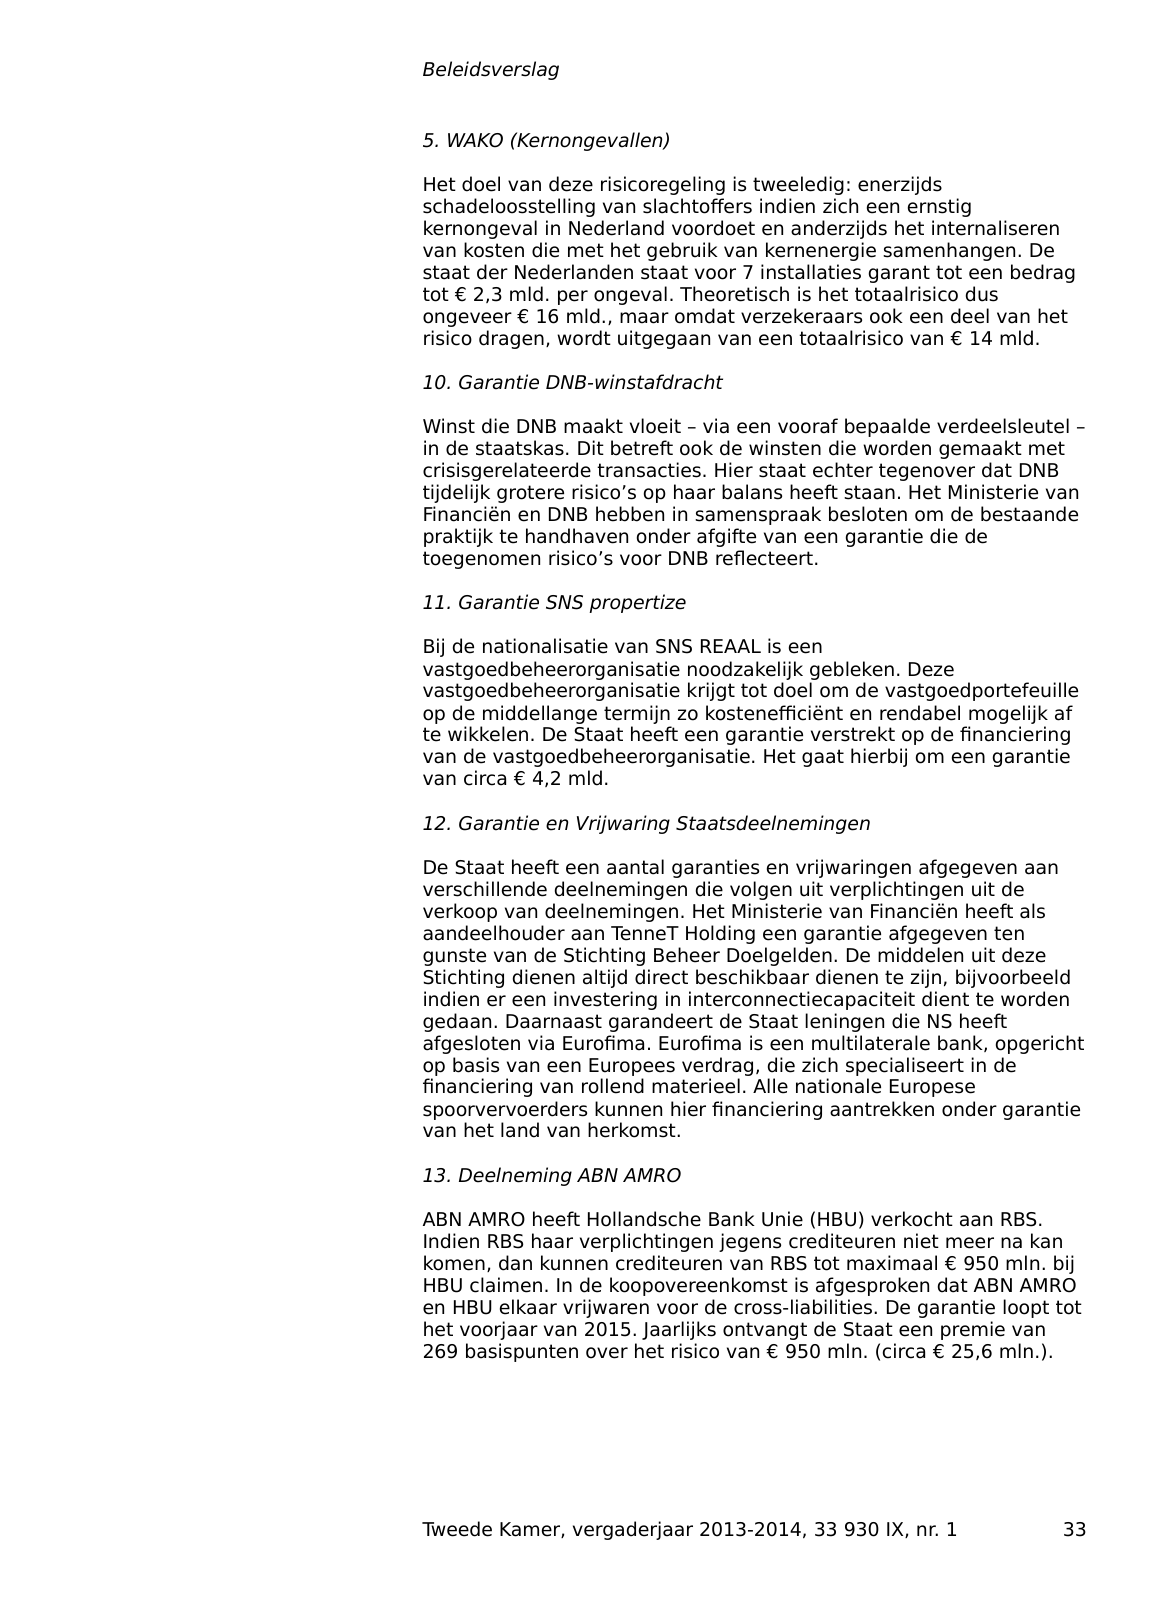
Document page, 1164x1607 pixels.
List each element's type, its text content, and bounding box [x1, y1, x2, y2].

subtitle 5. WAKO (Kernongevallen) [422, 130, 1087, 152]
subtitle 10. Garantie DNB-winstafdracht [422, 372, 1087, 394]
text Winst die DNB maakt vloeit – via een vooraf bepaalde verdeelsleutel – in de staatskas. Dit betreft ook de winsten die worden gemaakt met crisisgerelateerde transacties. Hier staat echter tegenover dat DNB tijdelijk grotere risico’s op haar balans heeft staan. Het Ministerie van Financiën en DNB hebben in samenspraak besloten om de bestaande praktijk te handhaven onder afgifte van een garantie die de toegenomen risico’s voor DNB reflecteert. [422, 416, 1087, 570]
subtitle 12. Garantie en Vrijwaring Staatsdeelnemingen [422, 812, 1087, 834]
text Bij de nationalisatie van SNS REAAL is een vastgoedbeheerorganisatie noodzakelijk gebleken. Deze vastgoedbeheerorganisatie krijgt tot doel om de vastgoedportefeuille op de middellange termijn zo kostenefficiënt en rendabel mogelijk af te wikkelen. De Staat heeft een garantie verstrekt op de financiering van de vastgoedbeheerorganisatie. Het gaat hierbij om een garantie van circa € 4,2 mld. [422, 636, 1087, 790]
subtitle 13. Deelneming ABN AMRO [422, 1164, 1087, 1187]
subtitle 11. Garantie SNS propertize [422, 592, 1087, 614]
text De Staat heeft een aantal garanties en vrijwaringen afgegeven aan verschillende deelnemingen die volgen uit verplichtingen uit de verkoop van deelnemingen. Het Ministerie van Financiën heeft als aandeelhouder aan TenneT Holding een garantie afgegeven ten gunste van de Stichting Beheer Doelgelden. De middelen uit deze Stichting dienen altijd direct beschikbaar dienen te zijn, bijvoorbeeld indien er een investering in interconnectiecapaciteit dient te worden gedaan. Daarnaast garandeert de Staat leningen die NS heeft afgesloten via Eurofima. Eurofima is een multilaterale bank, opgericht op basis van een Europees verdrag, die zich specialiseert in de financiering van rollend materieel. Alle nationale Europese spoorvervoerders kunnen hier financiering aantrekken onder garantie van het land van herkomst. [422, 857, 1087, 1142]
text ABN AMRO heeft Hollandsche Bank Unie (HBU) verkocht aan RBS. Indien RBS haar verplichtingen jegens crediteuren niet meer na kan komen, dan kunnen crediteuren van RBS tot maximaal € 950 mln. bij HBU claimen. In de koopovereenkomst is afgesproken dat ABN AMRO en HBU elkaar vrijwaren voor de cross-liabilities. De garantie loopt tot het voorjaar van 2015. Jaarlijks ontvangt de Staat een premie van 269 basispunten over het risico van € 950 mln. (circa € 25,6 mln.). [422, 1209, 1087, 1363]
text Het doel van deze risicoregeling is tweeledig: enerzijds schadeloosstelling van slachtoffers indien zich een ernstig kernongeval in Nederland voordoet en anderzijds het internaliseren van kosten die met het gebruik van kernenergie samenhangen. De staat der Nederlanden staat voor 7 installaties garant tot een bedrag tot € 2,3 mld. per ongeval. Theoretisch is het totaalrisico dus ongeveer € 16 mld., maar omdat verzekeraars ook een deel van het risico dragen, wordt uitgegaan van een totaalrisico van € 14 mld. [422, 174, 1087, 350]
